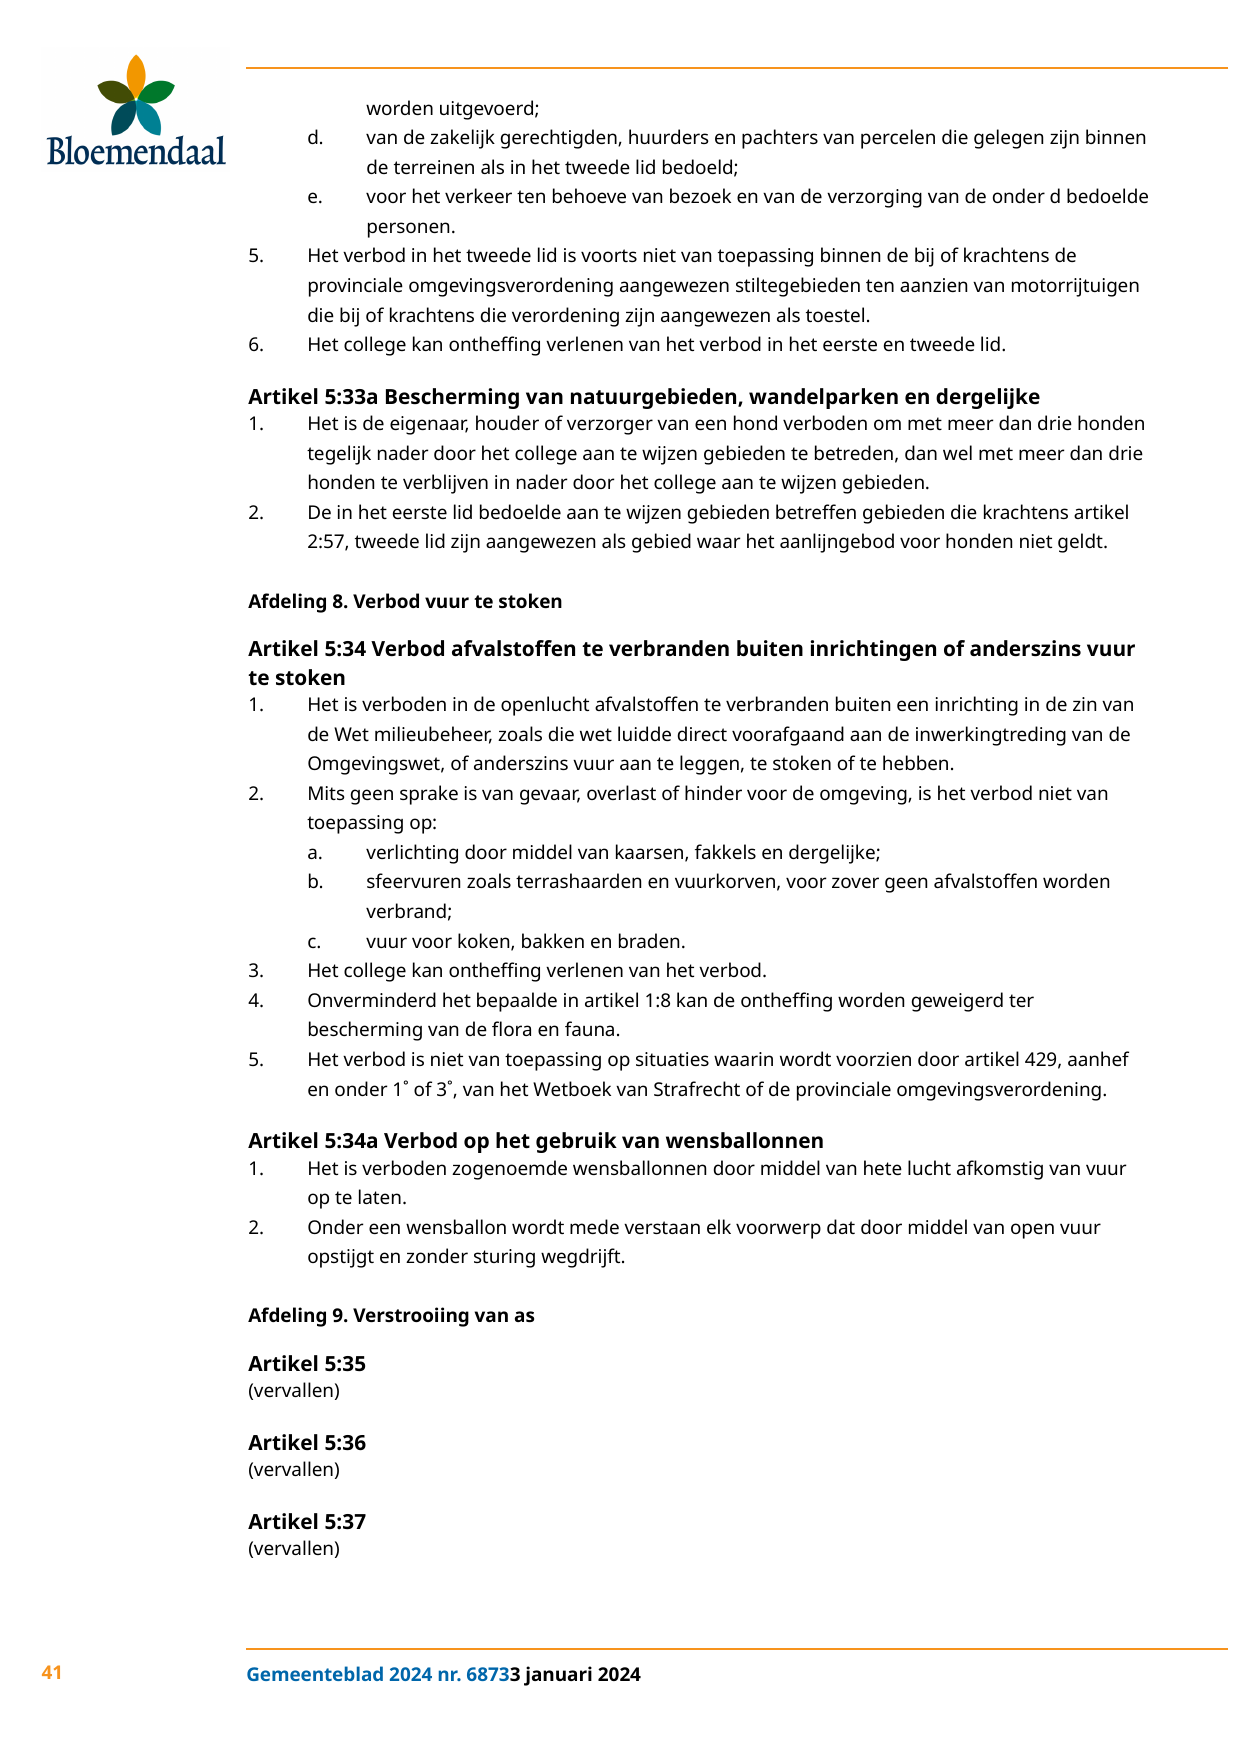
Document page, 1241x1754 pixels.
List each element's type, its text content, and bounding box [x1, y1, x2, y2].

text Artikel 5:35 [248, 1349, 1152, 1378]
list Onverminderd het bepaalde in artikel 1:8 kan de ontheffing worden geweigerd ter bescherming van de flora en fauna. [248, 987, 1152, 1042]
text Artikel 5:34a Verbod op het gebruik van wensballonnen [248, 1126, 1152, 1155]
list voor het verkeer ten behoeve van bezoek en van de verzorging van de onder d bedoelde personen. [307, 183, 1152, 239]
list verlichting door middel van kaarsen, fakkels en dergelijke; [307, 839, 1152, 865]
list van de zakelijk gerechtigden, huurders en pachters van percelen die gelegen zijn binnen de terreinen als in het tweede lid bedoeld; [307, 124, 1152, 180]
list Het college kan ontheffing verlenen van het verbod in het eerste en tweede lid. [248, 331, 1152, 357]
text Artikel 5:36 [248, 1428, 1152, 1456]
list Het is verboden in de openlucht afvalstoffen te verbranden buiten een inrichting in de zin van de Wet milieubeheer, zoals die wet luidde direct voorafgaand aan de inwerkingtreding van de Omgevingswet, of anderszins vuur aan te leggen, te stoken of te hebben. [248, 691, 1152, 776]
picture [41, 47, 231, 172]
list sfeervuren zoals terrashaarden en vuurkorven, voor zover geen afvalstoffen worden verbrand; [307, 869, 1152, 924]
list worden uitgevoerd; [307, 95, 1152, 121]
text (vervallen) [248, 1378, 1152, 1403]
text Afdeling 8. Verbod vuur te stoken [248, 588, 1152, 613]
list Het is de eigenaar, houder of verzorger van een hond verboden om met meer dan drie honden tegelijk nader door het college aan te wijzen gebieden te betreden, dan wel met meer dan drie honden te verblijven in nader door het college aan te wijzen gebieden. [248, 410, 1152, 495]
list Het verbod is niet van toepassing op situaties waarin wordt voorzien door artikel 429, aanhef en onder 1˚ of 3˚, van het Wetboek van Strafrecht of de provinciale omgevingsverordening. [248, 1046, 1152, 1102]
text (vervallen) [248, 1535, 1152, 1561]
text Afdeling 9. Verstrooiing van as [248, 1303, 1152, 1328]
list Het is verboden zogenoemde wensballonnen door middel van hete lucht afkomstig van vuur op te laten. [248, 1155, 1152, 1210]
list Onder een wensballon wordt mede verstaan elk voorwerp dat door middel van open vuur opstijgt en zonder sturing wegdrijft. [248, 1214, 1152, 1269]
list Het verbod in het tweede lid is voorts niet van toepassing binnen de bij of krachtens de provinciale omgevingsverordening aangewezen stiltegebieden ten aanzien van motorrijtuigen die bij of krachtens die verordening zijn aangewezen als toestel. [248, 243, 1152, 328]
list Het college kan ontheffing verlenen van het verbod. [248, 957, 1152, 983]
list Mits geen sprake is van gevaar, overlast of hinder voor de omgeving, is het verbod niet van toepassing op: [248, 780, 1152, 835]
text Artikel 5:34 Verbod afvalstoffen te verbranden buiten inrichtingen of anderszins vuur te stoken [248, 634, 1152, 691]
list De in het eerste lid bedoelde aan te wijzen gebieden betreffen gebieden die krachtens artikel 2:57, tweede lid zijn aangewezen als gebied waar het aanlijngebod voor honden niet geldt. [248, 499, 1152, 554]
text (vervallen) [248, 1456, 1152, 1482]
list vuur voor koken, bakken en braden. [307, 928, 1152, 954]
text Artikel 5:33a Bescherming van natuurgebieden, wandelparken en dergelijke [248, 382, 1152, 410]
text Artikel 5:37 [248, 1507, 1152, 1535]
